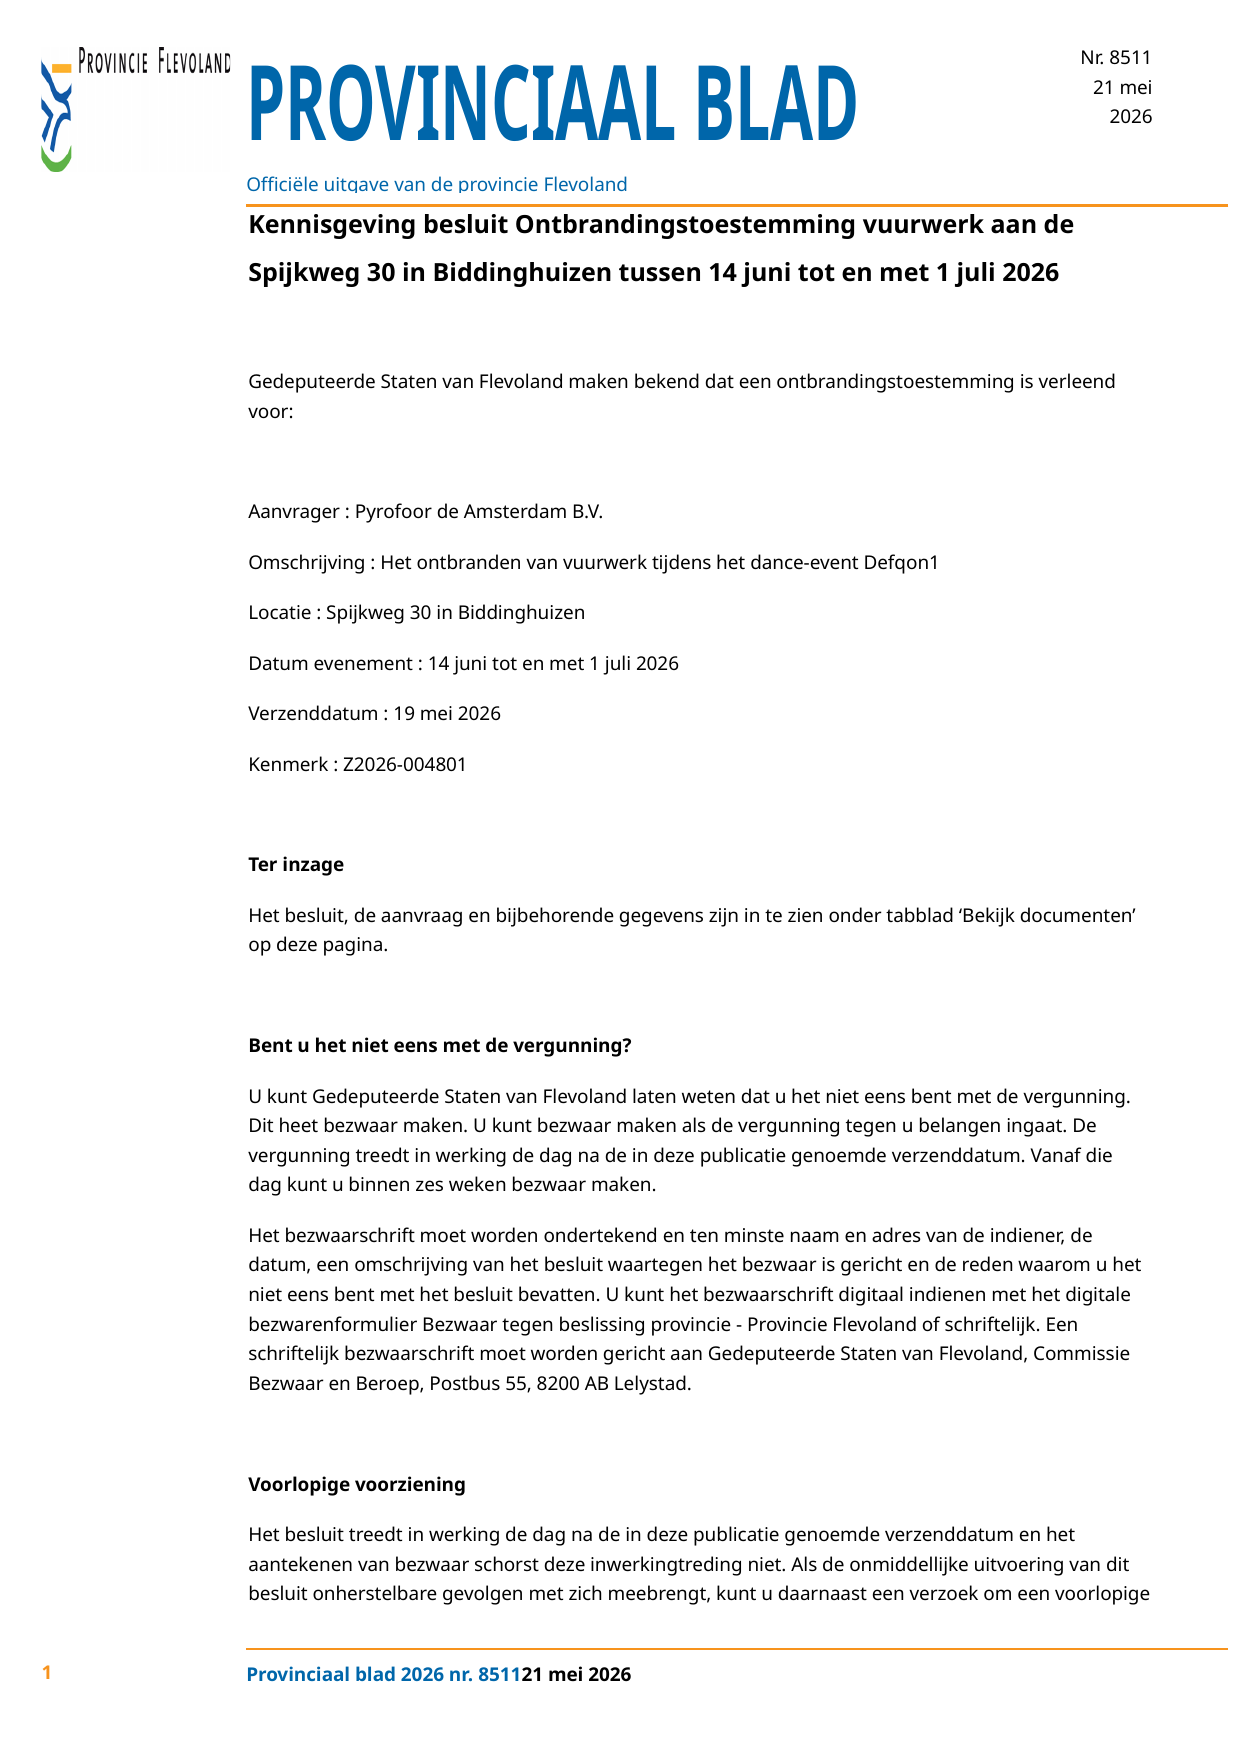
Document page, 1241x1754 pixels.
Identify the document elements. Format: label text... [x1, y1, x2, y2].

text U kunt Gedeputeerde Staten van Flevoland laten weten dat u het niet eens bent met de vergunning. Dit heet bezwaar maken. U kunt bezwaar maken als de vergunning tegen u belangen ingaat. De vergunning treedt in werking de dag na de in deze publicatie genoemde verzenddatum. Vanaf die dag kunt u binnen zes weken bezwaar maken. [248, 1083, 1152, 1197]
text Kenmerk : Z2026-004801 [248, 751, 1152, 777]
text Het besluit, de aanvraag en bijbehorende gegevens zijn in te zien onder tabblad ‘Bekijk documenten’ op deze pagina. [248, 902, 1152, 957]
text Kennisgeving besluit Ontbrandingstoestemming vuurwerk aan de Spijkweg 30 in Biddinghuizen tussen 14 juni tot en met 1 juli 2026 [248, 207, 1152, 288]
text Aanvrager : Pyrofoor de Amsterdam B.V. [248, 499, 1152, 524]
text Het besluit treedt in werking de dag na de in deze publicatie genoemde verzenddatum en het aantekenen van bezwaar schorst deze inwerkingtreding niet. Als de onmiddellijke uitvoering van dit besluit onherstelbare gevolgen met zich meebrengt, kunt u daarnaast een verzoek om een voorlopige [248, 1521, 1152, 1606]
text Datum evenement : 14 juni tot en met 1 juli 2026 [248, 650, 1152, 676]
picture [41, 47, 231, 172]
text Locatie : Spijkweg 30 in Biddinghuizen [248, 599, 1152, 625]
text Ter inzage [248, 852, 1152, 877]
text Verzenddatum : 19 mei 2026 [248, 700, 1152, 726]
text Omschrijving : Het ontbranden van vuurwerk tijdens het dance-event Defqon1 [248, 549, 1152, 575]
text Voorlopige voorziening [248, 1471, 1152, 1497]
text Het bezwaarschrift moet worden ondertekend en ten minste naam en adres van de indiener, de datum, een omschrijving van het besluit waartegen het bezwaar is gericht en de reden waarom u het niet eens bent met het besluit bevatten. U kunt het bezwaarschrift digitaal indienen met het digitale bezwarenformulier Bezwaar tegen beslissing provincie - Provincie Flevoland of schriftelijk. Een schriftelijk bezwaarschrift moet worden gericht aan Gedeputeerde Staten van Flevoland, Commissie Bezwaar en Beroep, Postbus 55, 8200 AB Lelystad. [248, 1222, 1152, 1396]
text Bent u het niet eens met de vergunning? [248, 1032, 1152, 1058]
text Gedeputeerde Staten van Flevoland maken bekend dat een ontbrandingstoestemming is verleend voor: [248, 368, 1152, 424]
